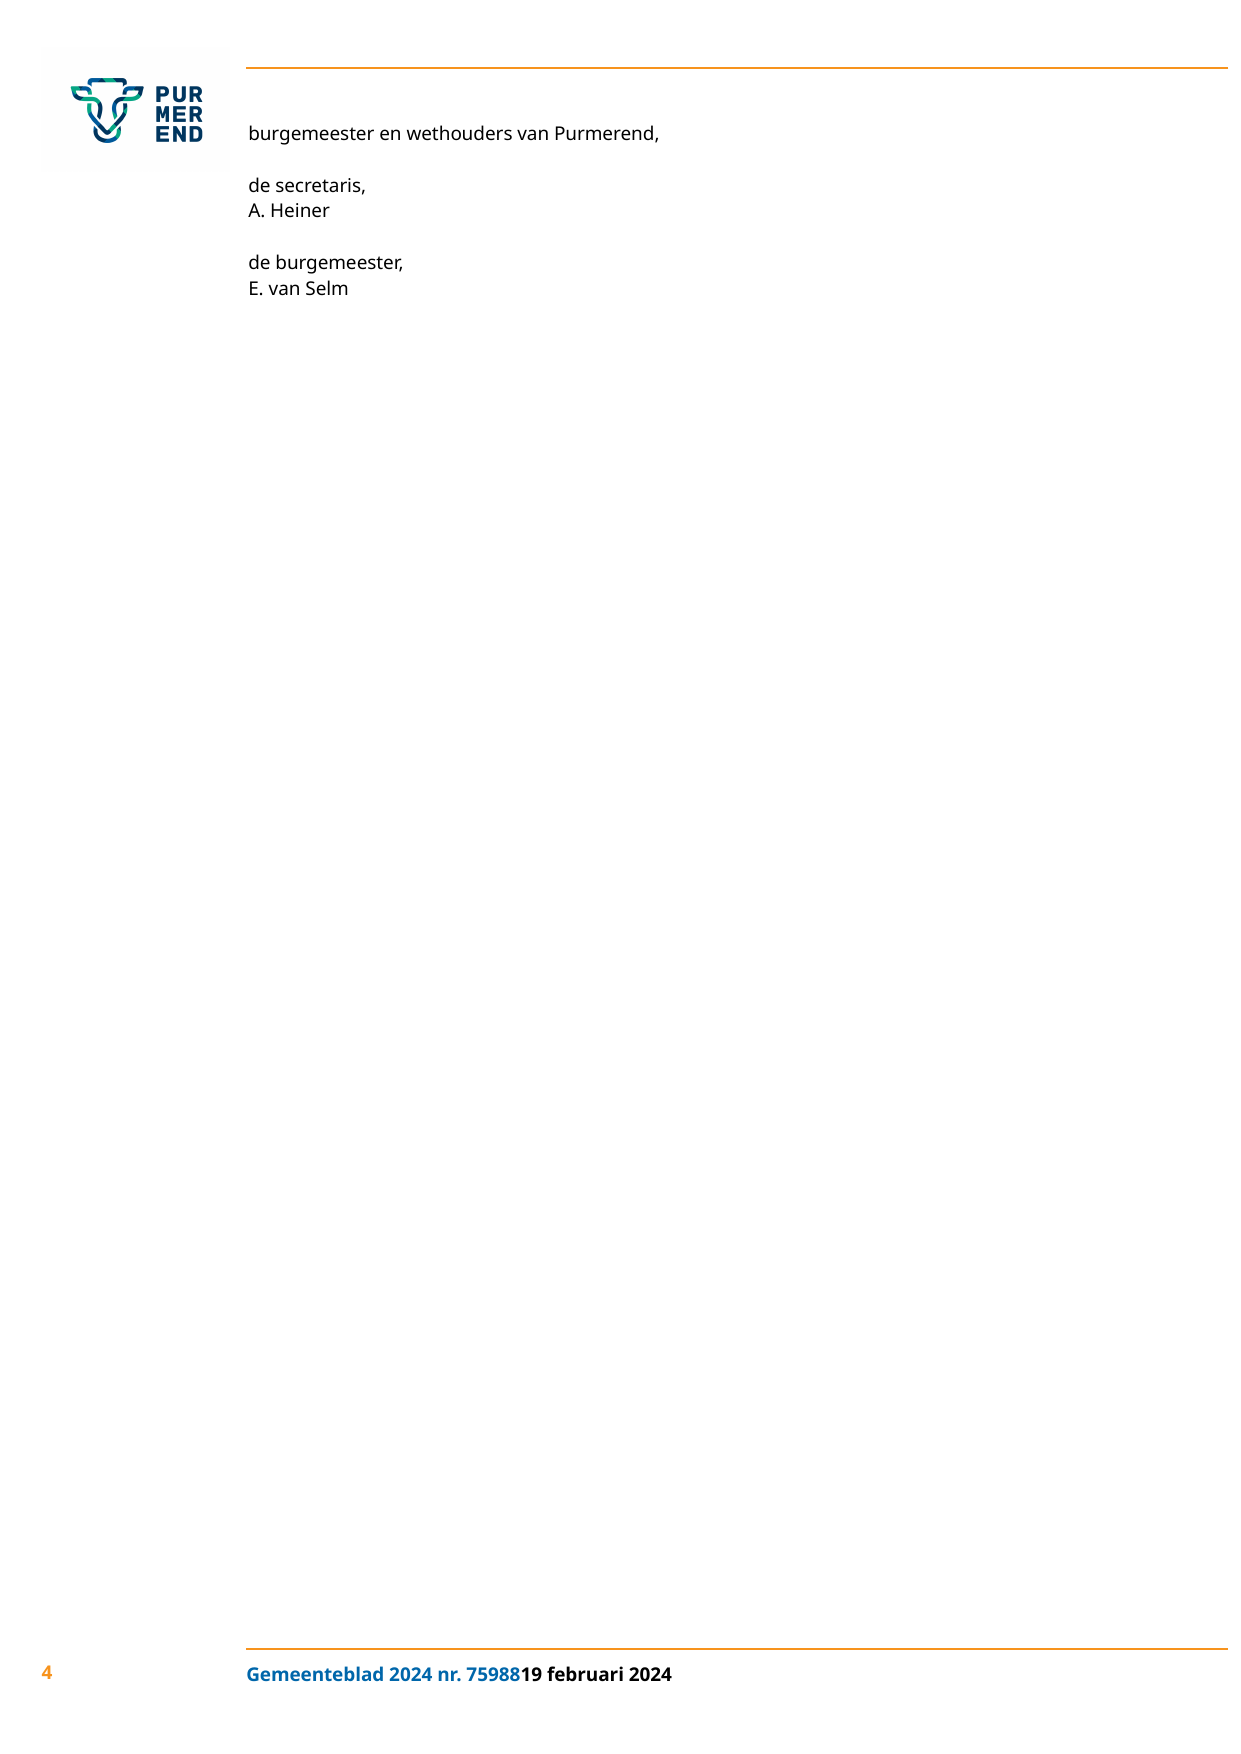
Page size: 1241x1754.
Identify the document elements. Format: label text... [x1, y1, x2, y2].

text de secretaris, [248, 172, 1152, 198]
text A. Heiner [248, 198, 1152, 223]
picture [41, 47, 231, 172]
text de burgemeester, [248, 249, 1152, 275]
text burgemeester en wethouders van Purmerend, [248, 121, 1152, 146]
text E. van Selm [248, 275, 1152, 301]
